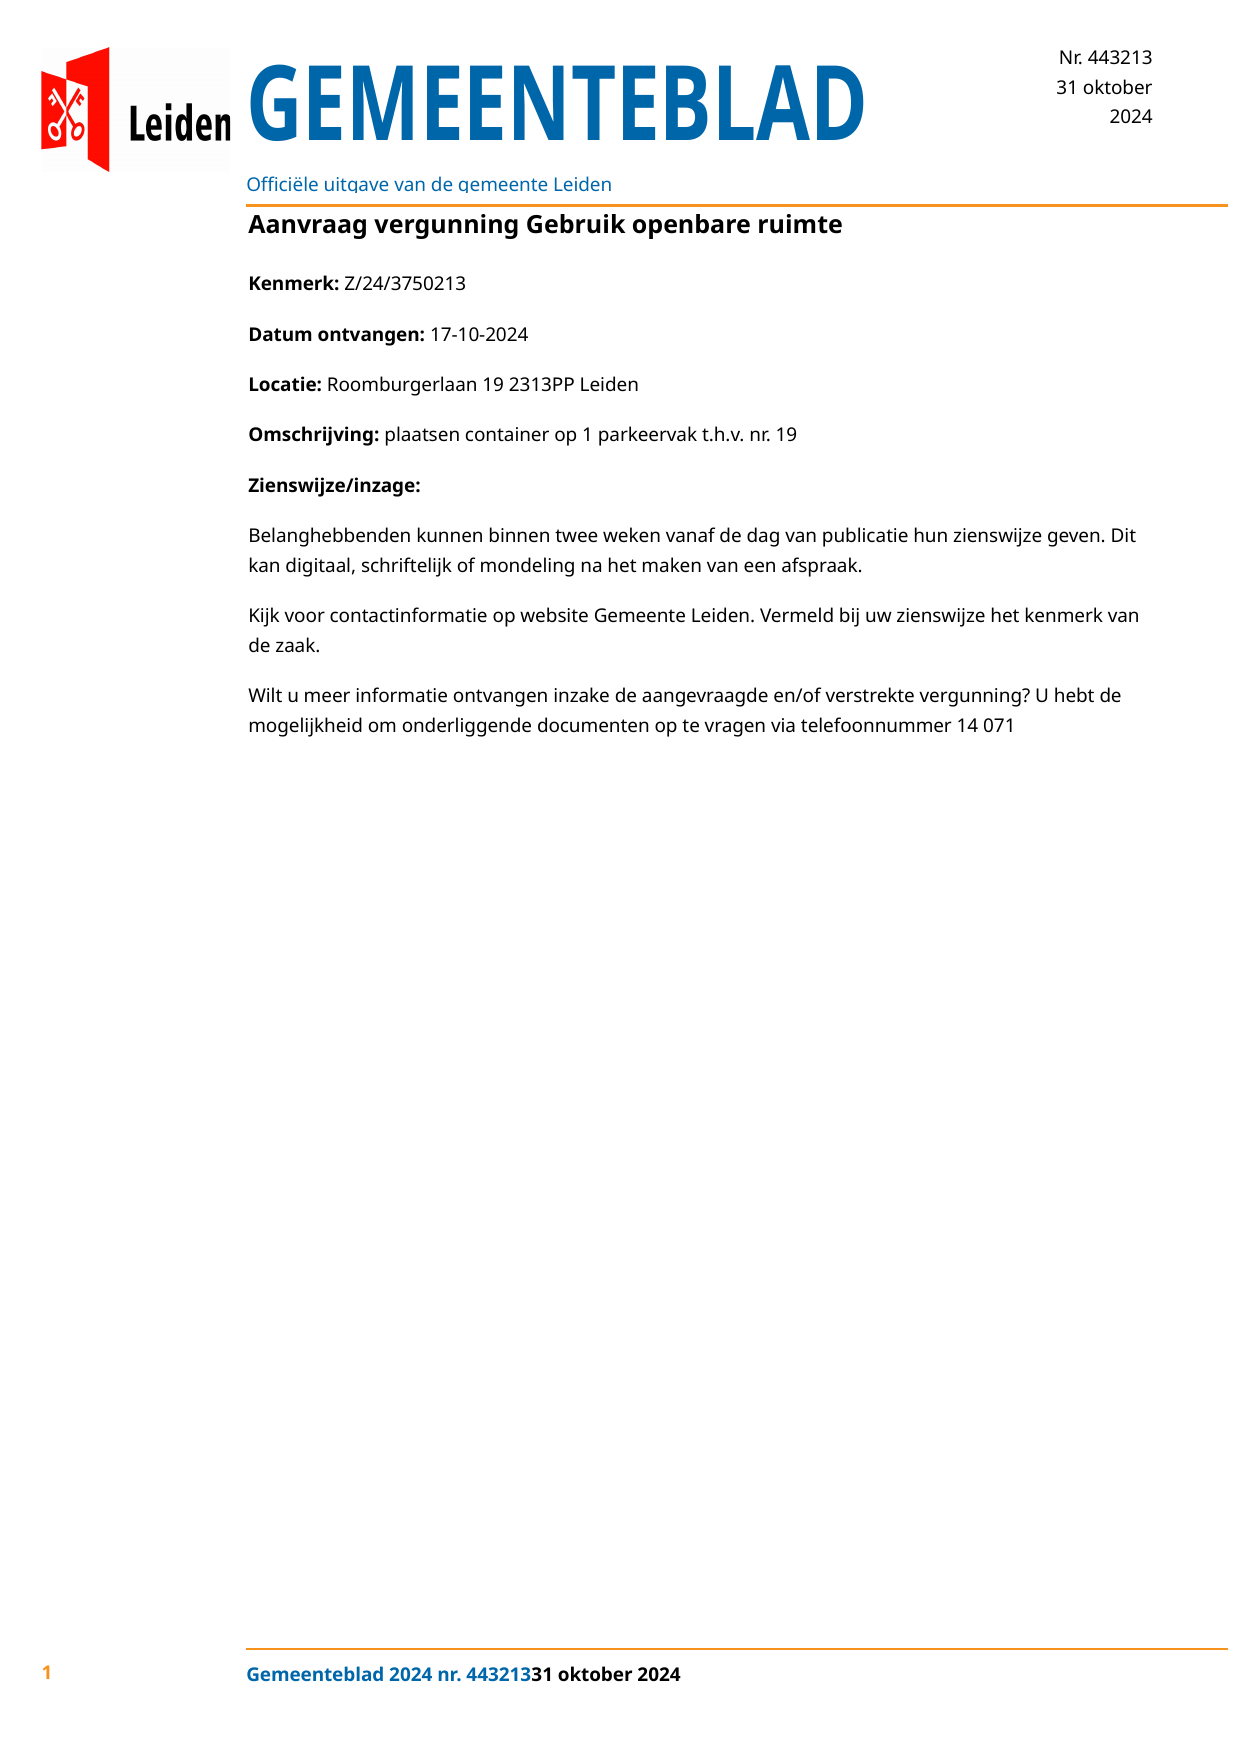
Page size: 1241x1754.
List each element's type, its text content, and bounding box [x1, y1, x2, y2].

text Zienswijze/inzage: [248, 472, 1152, 498]
text Omschrijving: plaatsen container op 1 parkeervak t.h.v. nr. 19 [248, 422, 1152, 447]
text Datum ontvangen: 17-10-2024 [248, 321, 1152, 346]
text Wilt u meer informatie ontvangen inzake de aangevraagde en/of verstrekte vergunning? U hebt de mogelijkheid om onderliggende documenten op te vragen via telefoonnummer 14 071 [248, 682, 1152, 738]
text Kenmerk: Z/24/3750213 [248, 270, 1152, 296]
text Kijk voor contactinformatie op website Gemeente Leiden. Vermeld bij uw zienswijze het kenmerk van de zaak. [248, 602, 1152, 658]
text Aanvraag vergunning Gebruik openbare ruimte [248, 207, 1152, 241]
picture [41, 47, 231, 172]
text Belanghebbenden kunnen binnen twee weken vanaf de dag van publicatie hun zienswijze geven. Dit kan digitaal, schriftelijk of mondeling na het maken van een afspraak. [248, 522, 1152, 578]
text Locatie: Roomburgerlaan 19 2313PP Leiden [248, 371, 1152, 397]
